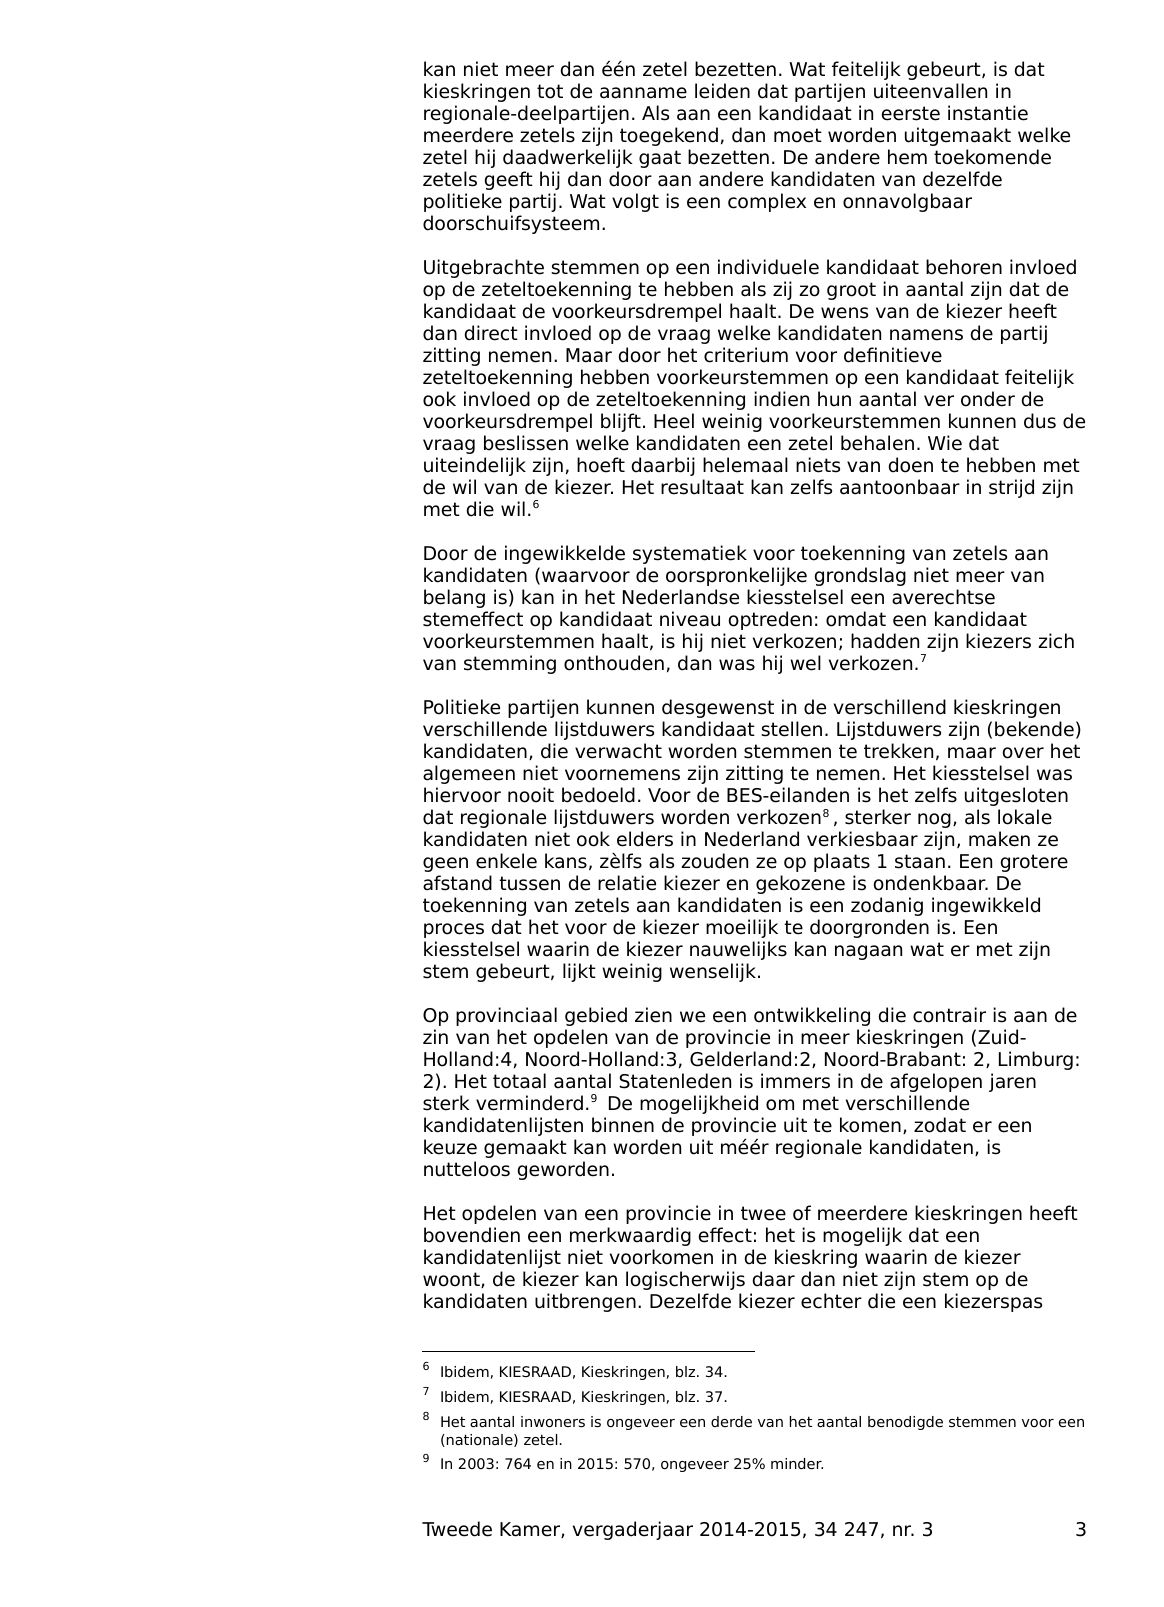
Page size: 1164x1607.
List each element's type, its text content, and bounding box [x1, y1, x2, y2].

text Politieke partijen kunnen desgewenst in de verschillend kieskringen verschillende lijstduwers kandidaat stellen. Lijstduwers zijn (bekende) kandidaten, die verwacht worden stemmen te trekken, maar over het algemeen niet voornemens zijn zitting te nemen. Het kiesstelsel was hiervoor nooit bedoeld. Voor de BES-eilanden is het zelfs uitgesloten dat regionale lijstduwers worden verkozen, sterker nog, als lokale kandidaten niet ook elders in Nederland verkiesbaar zijn, maken ze geen enkele kans, zèlfs als zouden ze op plaats 1 staan. Een grotere afstand tussen de relatie kiezer en gekozene is ondenkbaar. De toekenning van zetels aan kandidaten is een zodanig ingewikkeld proces dat het voor de kiezer moeilijk te doorgronden is. Een kiesstelsel waarin de kiezer nauwelijks kan nagaan wat er met zijn stem gebeurt, lijkt weinig wenselijk. [422, 697, 1087, 983]
text Het opdelen van een provincie in twee of meerdere kieskringen heeft bovendien een merkwaardig effect: het is mogelijk dat een kandidatenlijst niet voorkomen in de kieskring waarin de kiezer woont, de kiezer kan logischerwijs daar dan niet zijn stem op de kandidaten uitbrengen. Dezelfde kiezer echter die een kiezerspas [422, 1203, 1087, 1313]
text Uitgebrachte stemmen op een individuele kandidaat behoren invloed op de zeteltoekenning te hebben als zij zo groot in aantal zijn dat de kandidaat de voorkeursdrempel haalt. De wens van de kiezer heeft dan direct invloed op de vraag welke kandidaten namens de partij zitting nemen. Maar door het criterium voor definitieve zeteltoekenning hebben voorkeurstemmen op een kandidaat feitelijk ook invloed op de zeteltoekenning indien hun aantal ver onder de voorkeursdrempel blijft. Heel weinig voorkeurstemmen kunnen dus de vraag beslissen welke kandidaten een zetel behalen. Wie dat uiteindelijk zijn, hoeft daarbij helemaal niets van doen te hebben met de wil van de kiezer. Het resultaat kan zelfs aantoonbaar in strijd zijn met die wil. [422, 257, 1087, 521]
text Ibidem, KIESRAAD, Kieskringen, blz. 37. [422, 1385, 1087, 1407]
text kan niet meer dan één zetel bezetten. Wat feitelijk gebeurt, is dat kieskringen tot de aanname leiden dat partijen uiteenvallen in regionale-deelpartijen. Als aan een kandidaat in eerste instantie meerdere zetels zijn toegekend, dan moet worden uitgemaakt welke zetel hij daadwerkelijk gaat bezetten. De andere hem toekomende zetels geeft hij dan door aan andere kandidaten van dezelfde politieke partij. Wat volgt is een complex en onnavolgbaar doorschuifsysteem. [422, 59, 1087, 235]
text Het aantal inwoners is ongeveer een derde van het aantal benodigde stemmen voor een (nationale) zetel. [422, 1410, 1087, 1449]
text Door de ingewikkelde systematiek voor toekenning van zetels aan kandidaten (waarvoor de oorspronkelijke grondslag niet meer van belang is) kan in het Nederlandse kiesstelsel een averechtse stemeffect op kandidaat niveau optreden: omdat een kandidaat voorkeurstemmen haalt, is hij niet verkozen; hadden zijn kiezers zich van stemming onthouden, dan was hij wel verkozen. [422, 543, 1087, 675]
text Op provinciaal gebied zien we een ontwikkeling die contrair is aan de zin van het opdelen van de provincie in meer kieskringen (Zuid-Holland:4, Noord-Holland:3, Gelderland:2, Noord-Brabant: 2, Limburg: 2). Het totaal aantal Statenleden is immers in de afgelopen jaren sterk verminderd. De mogelijkheid om met verschillende kandidatenlijsten binnen de provincie uit te komen, zodat er een keuze gemaakt kan worden uit méér regionale kandidaten, is nutteloos geworden. [422, 1005, 1087, 1181]
text Ibidem, KIESRAAD, Kieskringen, blz. 34. [422, 1360, 1087, 1382]
text In 2003: 764 en in 2015: 570, ongeveer 25% minder. [422, 1452, 1087, 1474]
